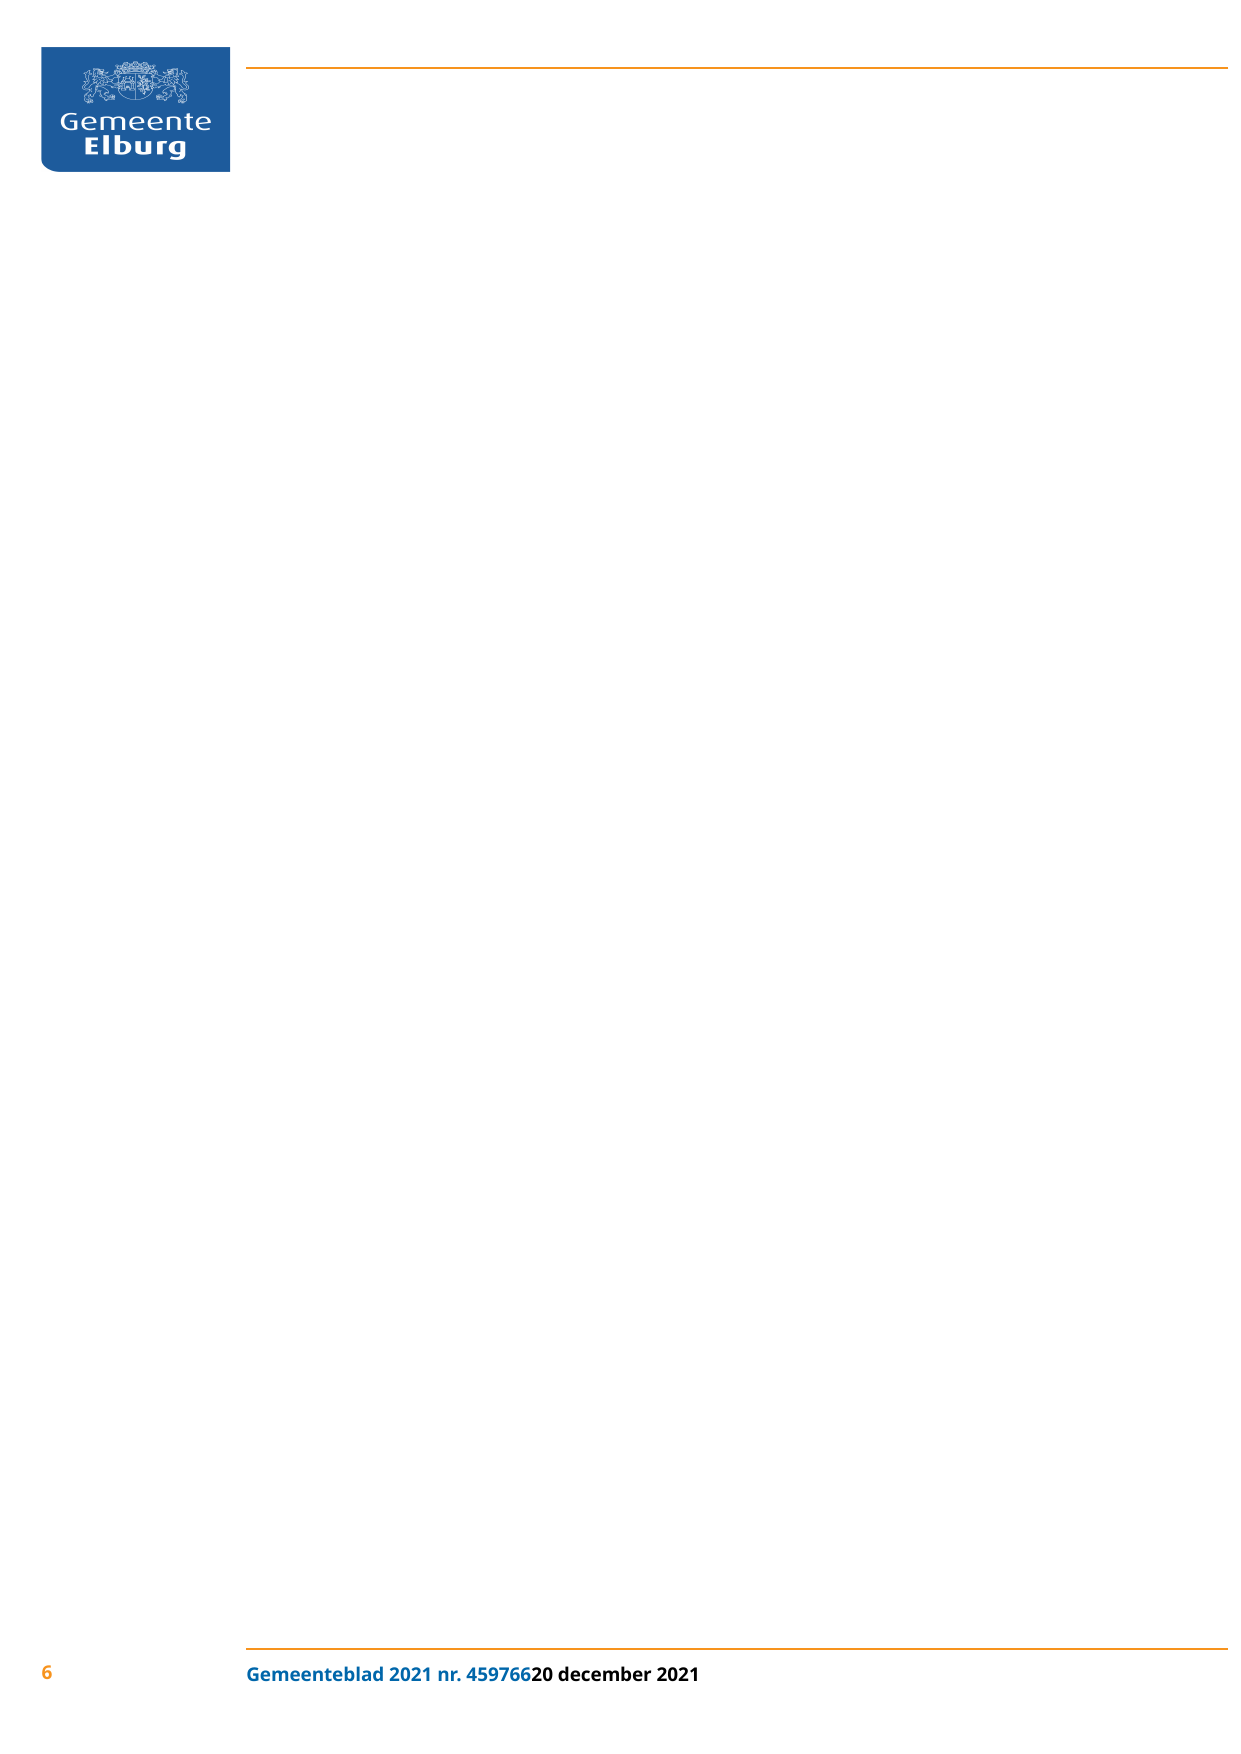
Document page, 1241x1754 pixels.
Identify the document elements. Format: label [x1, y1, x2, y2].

picture [41, 47, 231, 172]
